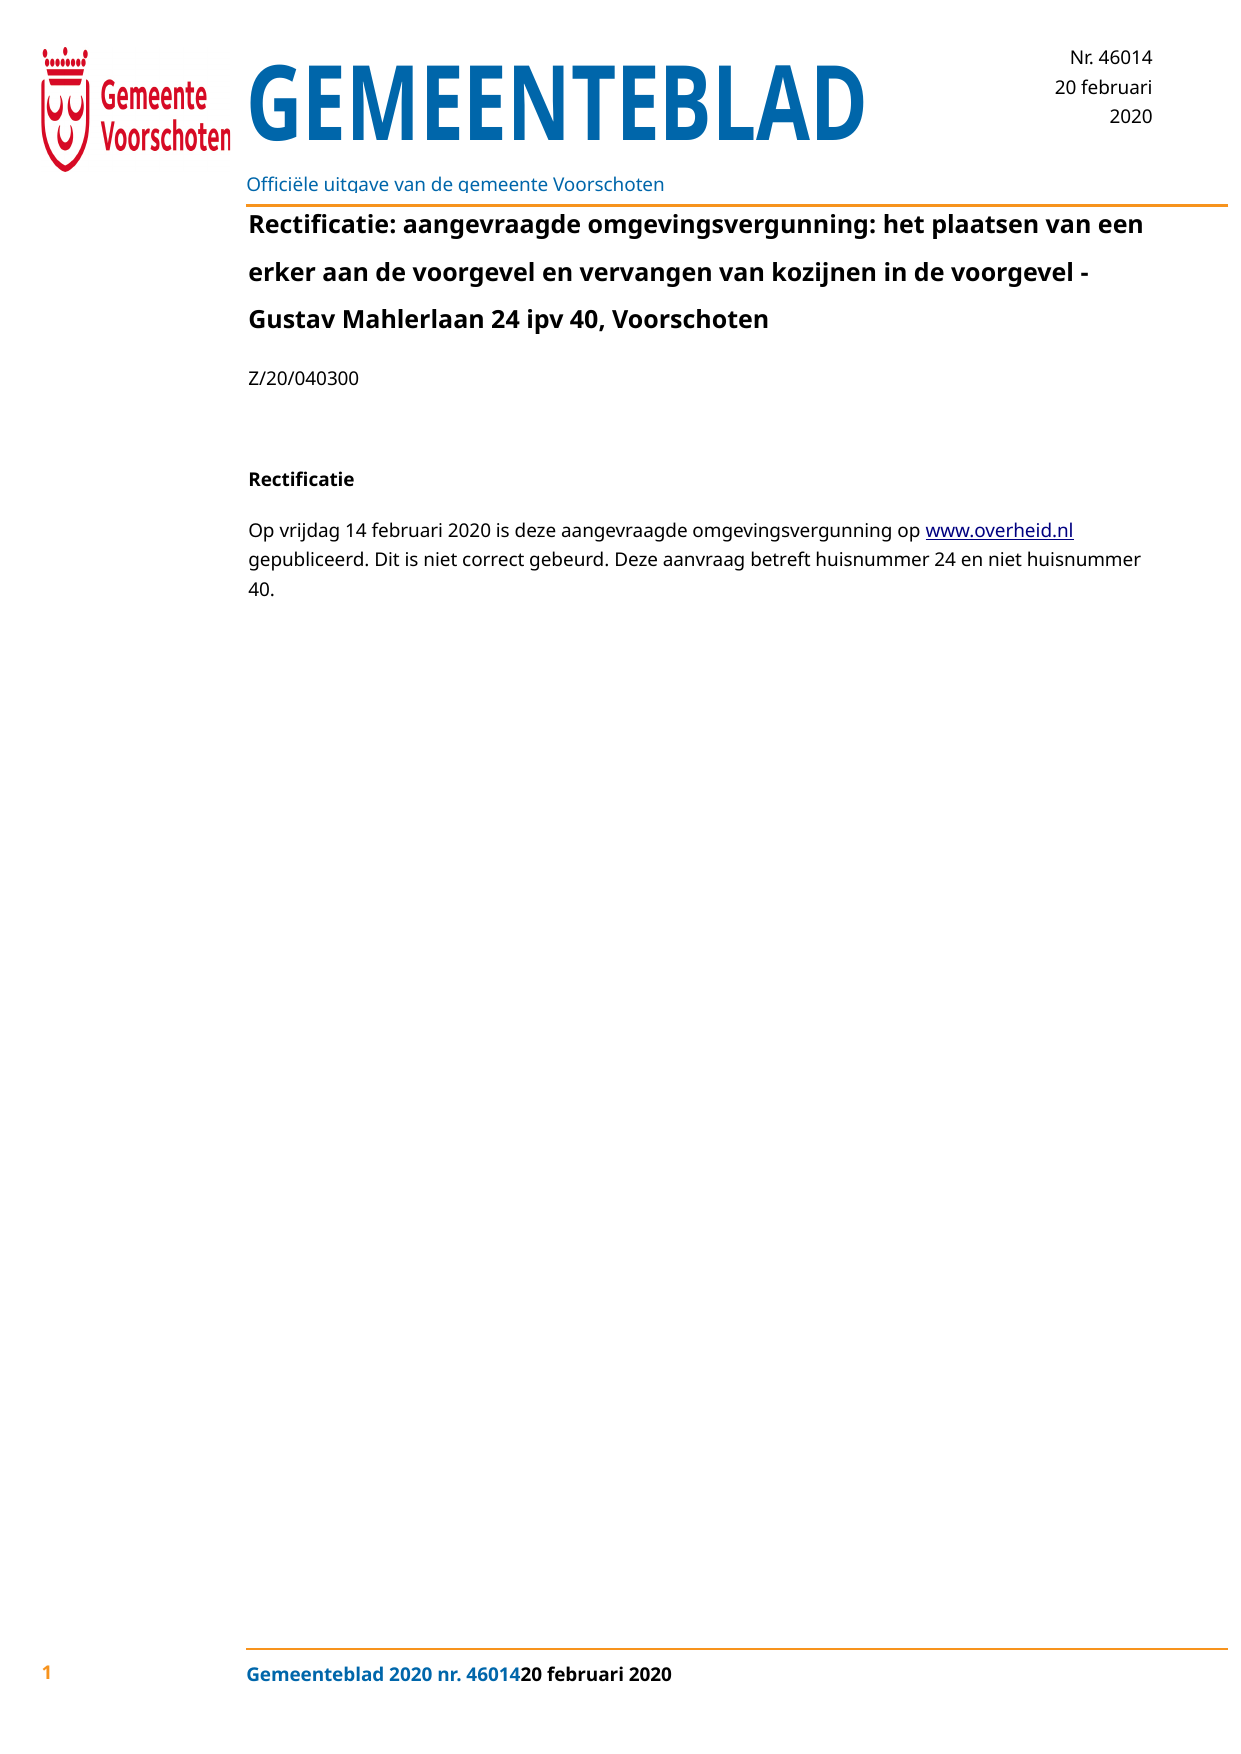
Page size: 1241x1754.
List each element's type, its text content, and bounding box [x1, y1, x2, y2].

text Rectificatie [248, 466, 1152, 492]
text Rectificatie: aangevraagde omgevingsvergunning: het plaatsen van een erker aan de voorgevel en vervangen van kozijnen in de voorgevel - Gustav Mahlerlaan 24 ipv 40, Voorschoten [248, 207, 1152, 336]
text Z/20/040300 [248, 366, 1152, 391]
picture [41, 47, 231, 172]
text Op vrijdag 14 februari 2020 is deze aangevraagde omgevingsvergunning op www.overheid.nl gepubliceerd. Dit is niet correct gebeurd. Deze aanvraag betreft huisnummer 24 en niet huisnummer 40. [248, 517, 1152, 602]
